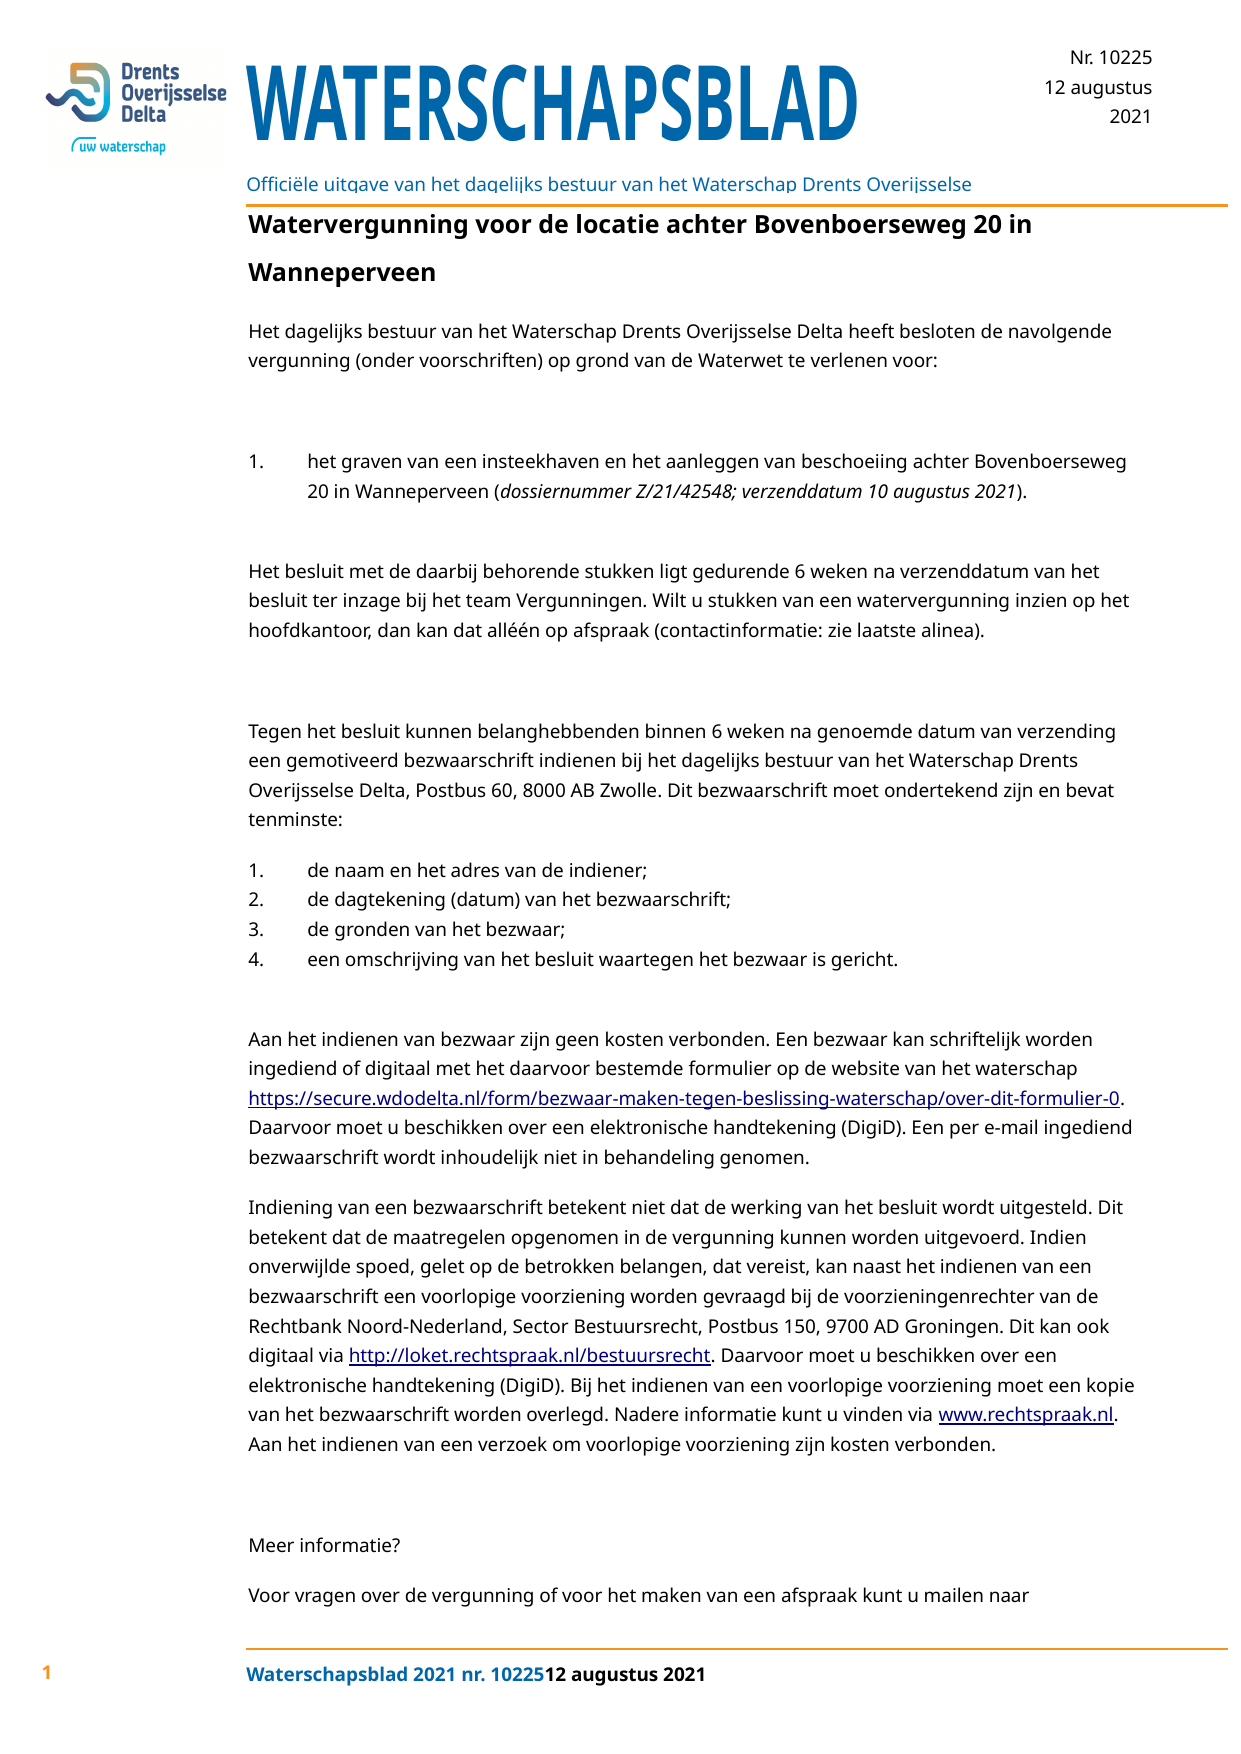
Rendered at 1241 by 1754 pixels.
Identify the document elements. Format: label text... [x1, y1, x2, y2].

text Watervergunning voor de locatie achter Bovenboerseweg 20 in Wanneperveen [248, 207, 1152, 288]
text Het besluit met de daarbij behorende stukken ligt gedurende 6 weken na verzenddatum van het besluit ter inzage bij het team Vergunningen. Wilt u stukken van een watervergunning inzien op het hoofdkantoor, dan kan dat alléén op afspraak (contactinformatie: zie laatste alinea). [248, 558, 1152, 643]
list de gronden van het bezwaar; [248, 916, 1152, 942]
list het graven van een insteekhaven en het aanleggen van beschoeiing achter Bovenboerseweg 20 in Wanneperveen (dossiernummer Z/21/42548; verzenddatum 10 augustus 2021). [248, 448, 1152, 504]
text Het dagelijks bestuur van het Waterschap Drents Overijsselse Delta heeft besloten de navolgende vergunning (onder voorschriften) op grond van de Waterwet te verlenen voor: [248, 318, 1152, 373]
text Voor vragen over de vergunning of voor het maken van een afspraak kunt u mailen naar [248, 1582, 1152, 1608]
list de naam en het adres van de indiener; [248, 857, 1152, 883]
text Meer informatie? [248, 1532, 1152, 1558]
text Tegen het besluit kunnen belanghebbenden binnen 6 weken na genoemde datum van verzending een gemotiveerd bezwaarschrift indienen bij het dagelijks bestuur van het Waterschap Drents Overijsselse Delta, Postbus 60, 8000 AB Zwolle. Dit bezwaarschrift moet ondertekend zijn en bevat tenminste: [248, 718, 1152, 832]
list een omschrijving van het besluit waartegen het bezwaar is gericht. [248, 946, 1152, 972]
text Aan het indienen van bezwaar zijn geen kosten verbonden. Een bezwaar kan schriftelijk worden ingediend of digitaal met het daarvoor bestemde formulier op de website van het waterschap https://secure.wdodelta.nl/form/bezwaar-maken-tegen-beslissing-waterschap/over-dit-formulier-0. Daarvoor moet u beschikken over een elektronische handtekening (DigiD). Een per e-mail ingediend bezwaarschrift wordt inhoudelijk niet in behandeling genomen. [248, 1026, 1152, 1170]
picture [41, 47, 231, 172]
list de dagtekening (datum) van het bezwaarschrift; [248, 887, 1152, 912]
text Indiening van een bezwaarschrift betekent niet dat de werking van het besluit wordt uitgesteld. Dit betekent dat de maatregelen opgenomen in de vergunning kunnen worden uitgevoerd. Indien onverwijlde spoed, gelet op de betrokken belangen, dat vereist, kan naast het indienen van een bezwaarschrift een voorlopige voorziening worden gevraagd bij de voorzieningenrechter van de Rechtbank Noord-Nederland, Sector Bestuursrecht, Postbus 150, 9700 AD Groningen. Dit kan ook digitaal via http://loket.rechtspraak.nl/bestuursrecht. Daarvoor moet u beschikken over een elektronische handtekening (DigiD). Bij het indienen van een voorlopige voorziening moet een kopie van het bezwaarschrift worden overlegd. Nadere informatie kunt u vinden via www.rechtspraak.nl. Aan het indienen van een verzoek om voorlopige voorziening zijn kosten verbonden. [248, 1194, 1152, 1457]
